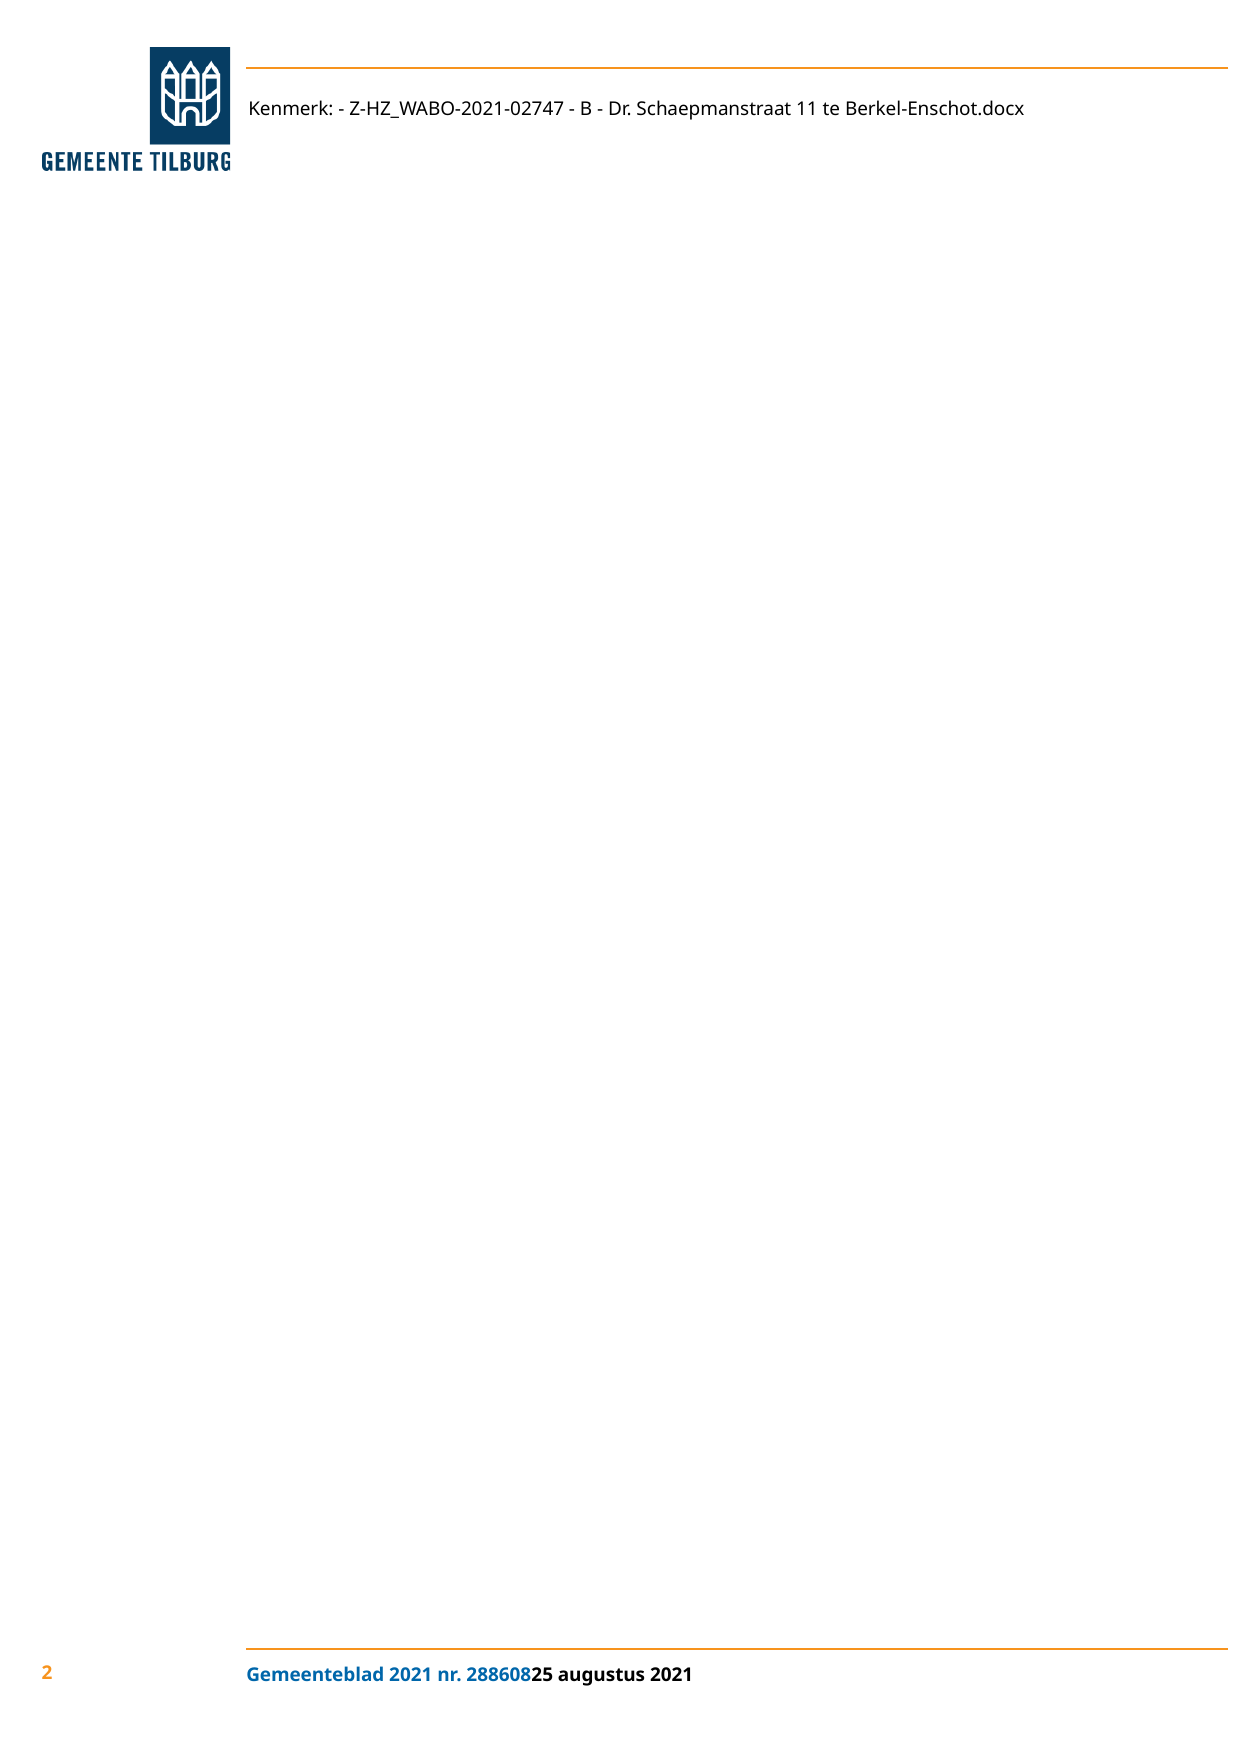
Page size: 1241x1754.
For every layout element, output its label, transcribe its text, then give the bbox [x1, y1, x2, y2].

text Kenmerk: - Z-HZ_WABO-2021-02747 - B - Dr. Schaepmanstraat 11 te Berkel-Enschot.docx [248, 95, 1152, 121]
picture [41, 47, 231, 172]
